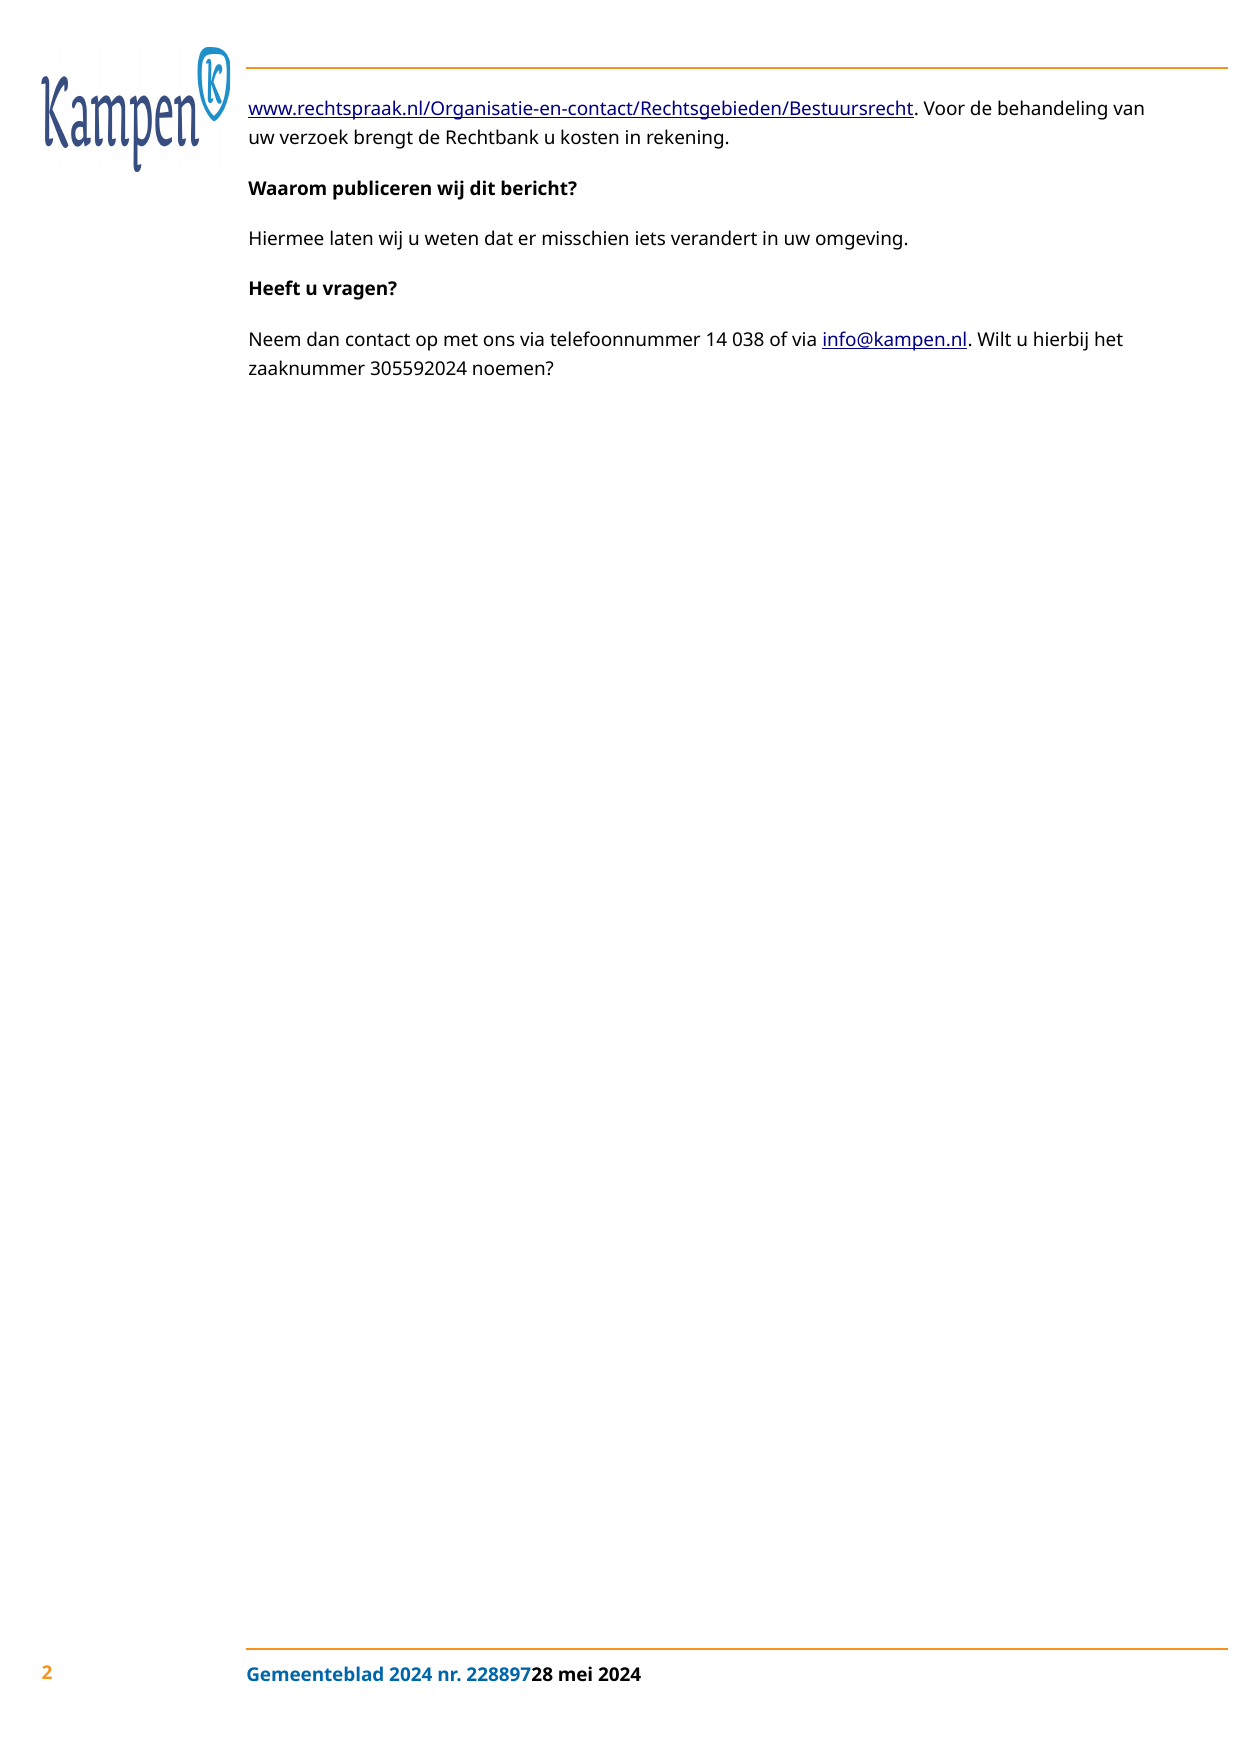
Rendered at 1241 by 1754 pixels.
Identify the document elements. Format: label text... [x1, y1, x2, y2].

text Waarom publiceren wij dit bericht? [248, 175, 1152, 201]
text Hiermee laten wij u weten dat er misschien iets verandert in uw omgeving. [248, 225, 1152, 251]
text Heeft u vragen? [248, 276, 1152, 301]
picture [41, 47, 231, 172]
text www.rechtspraak.nl/Organisatie-en-contact/Rechtsgebieden/Bestuursrecht. Voor de behandeling van uw verzoek brengt de Rechtbank u kosten in rekening. [248, 95, 1152, 150]
text Neem dan contact op met ons via telefoonnummer 14 038 of via info@kampen.nl. Wilt u hierbij het zaaknummer 305592024 noemen? [248, 326, 1152, 381]
